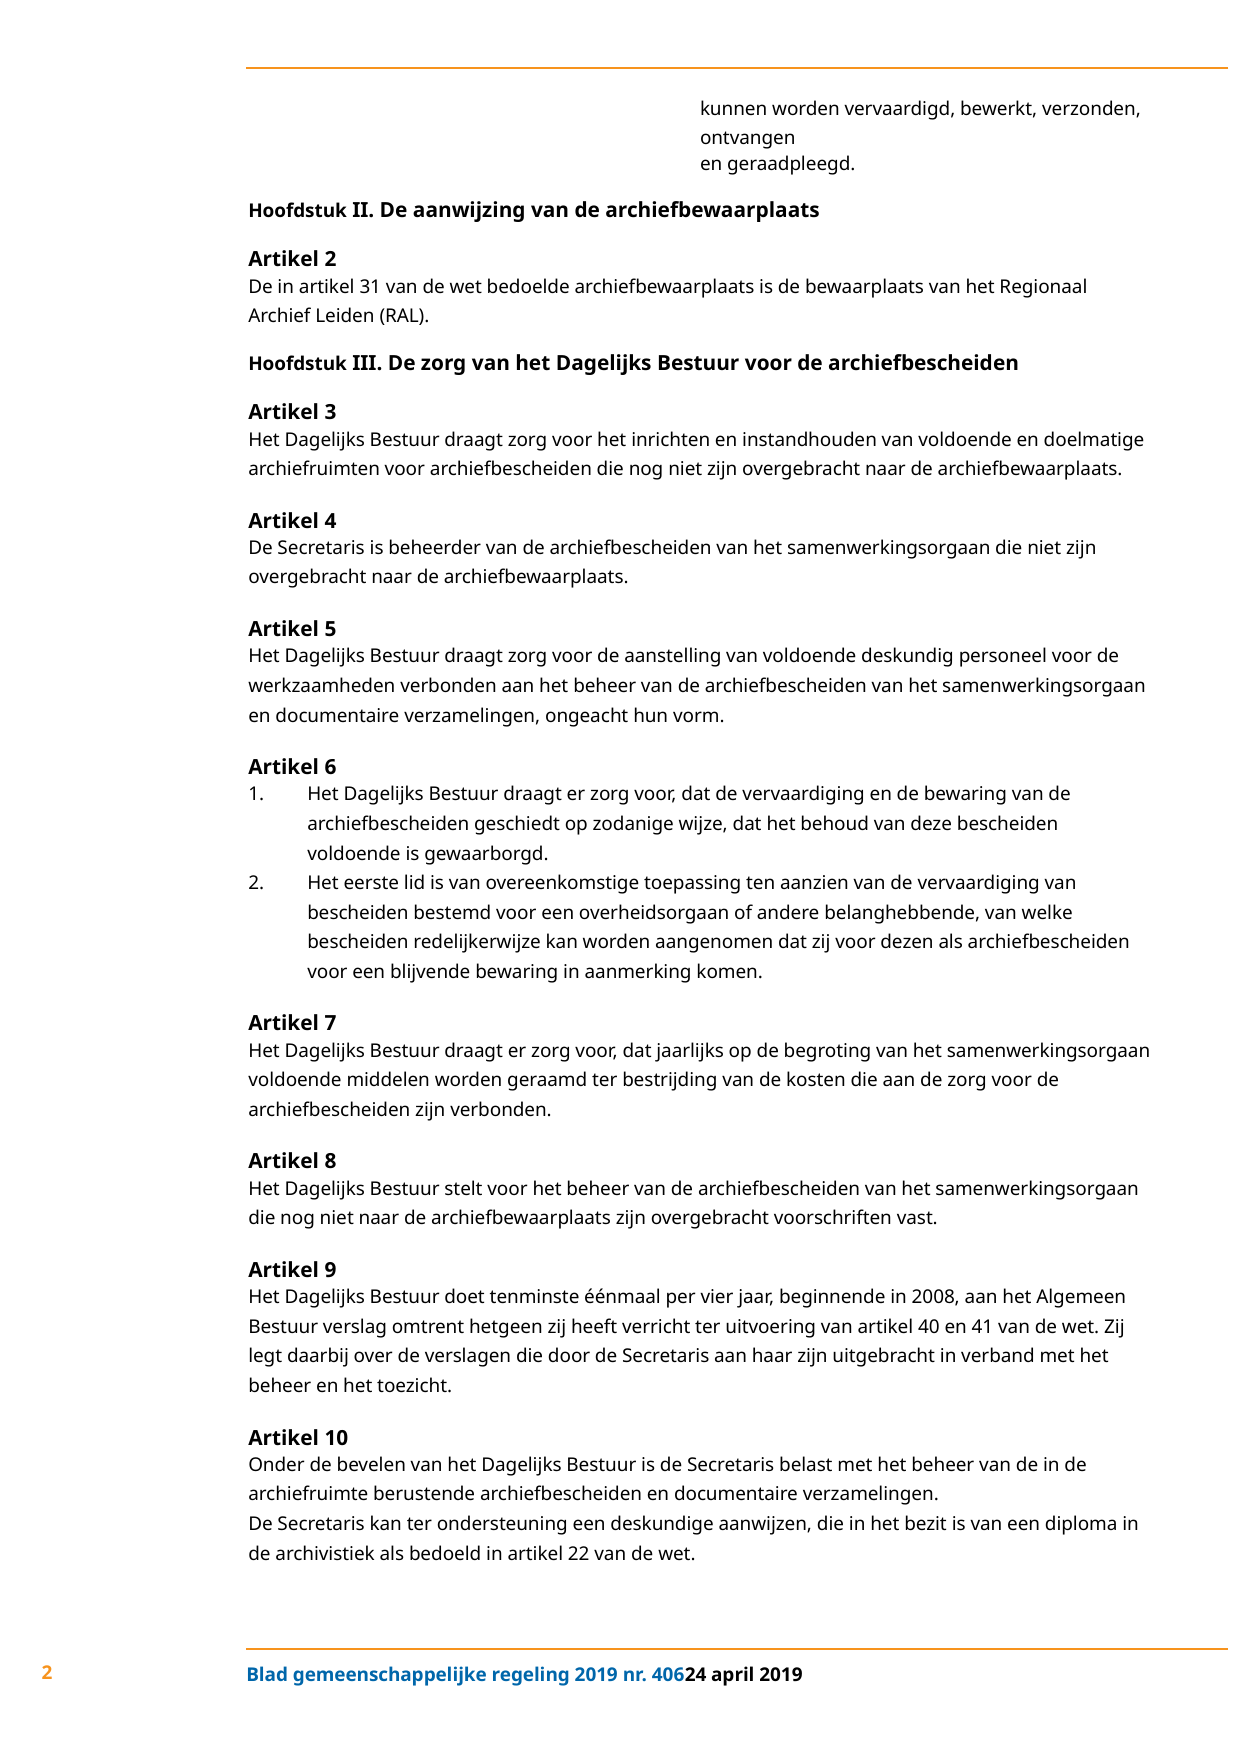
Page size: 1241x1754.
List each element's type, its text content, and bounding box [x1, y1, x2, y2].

text De in artikel 31 van de wet bedoelde archiefbewaarplaats is de bewaarplaats van het Regionaal Archief Leiden (RAL). [248, 273, 1152, 328]
text Artikel 7 [248, 1008, 1152, 1037]
table_cell kunnen worden vervaardigd, bewerkt, verzonden, ontvangen [700, 95, 1152, 150]
text De Secretaris is beheerder van de archiefbescheiden van het samenwerkingsorgaan die niet zijn overgebracht naar de archiefbewaarplaats. [248, 534, 1152, 589]
text Artikel 3 [248, 397, 1152, 426]
text Artikel 5 [248, 614, 1152, 643]
text Artikel 2 [248, 244, 1152, 273]
text Artikel 6 [248, 752, 1152, 781]
text Het Dagelijks Bestuur draagt er zorg voor, dat jaarlijks op de begroting van het samenwerkingsorgaan voldoende middelen worden geraamd ter bestrijding van de kosten die aan de zorg voor de archiefbescheiden zijn verbonden. [248, 1037, 1152, 1122]
list Het eerste lid is van overeenkomstige toepassing ten aanzien van de vervaardiging van bescheiden bestemd voor een overheidsorgaan of andere belanghebbende, van welke bescheiden redelijkerwijze kan worden aangenomen dat zij voor dezen als archiefbescheiden voor een blijvende bewaring in aanmerking komen. [248, 869, 1152, 984]
text Onder de bevelen van het Dagelijks Bestuur is de Secretaris belast met het beheer van de in de archiefruimte berustende archiefbescheiden en documentaire verzamelingen. [248, 1451, 1152, 1506]
table_cell en geraadpleegd. [700, 150, 1152, 176]
list Het Dagelijks Bestuur draagt er zorg voor, dat de vervaardiging en de bewaring van de archiefbescheiden geschiedt op zodanige wijze, dat het behoud van deze bescheiden voldoende is gewaarborgd. [248, 781, 1152, 866]
text Artikel 9 [248, 1255, 1152, 1283]
table_cell [248, 95, 700, 150]
text Het Dagelijks Bestuur draagt zorg voor de aanstelling van voldoende deskundig personeel voor de werkzaamheden verbonden aan het beheer van de archiefbescheiden van het samenwerkingsorgaan en documentaire verzamelingen, ongeacht hun vorm. [248, 643, 1152, 727]
text Artikel 10 [248, 1423, 1152, 1451]
text Artikel 4 [248, 506, 1152, 534]
text Hoofdstuk III. De zorg van het Dagelijks Bestuur voor de archiefbescheiden [248, 348, 1152, 376]
text Artikel 8 [248, 1147, 1152, 1175]
text Het Dagelijks Bestuur doet tenminste éénmaal per vier jaar, beginnende in 2008, aan het Algemeen Bestuur verslag omtrent hetgeen zij heeft verricht ter uitvoering van artikel 40 en 41 van de wet. Zij legt daarbij over de verslagen die door de Secretaris aan haar zijn uitgebracht in verband met het beheer en het toezicht. [248, 1283, 1152, 1398]
picture [41, 47, 231, 172]
text Hoofdstuk II. De aanwijzing van de archiefbewaarplaats [248, 195, 1152, 223]
table_cell [248, 150, 700, 176]
text De Secretaris kan ter ondersteuning een deskundige aanwijzen, die in het bezit is van een diploma in de archivistiek als bedoeld in artikel 22 van de wet. [248, 1510, 1152, 1566]
text Het Dagelijks Bestuur draagt zorg voor het inrichten en instandhouden van voldoende en doelmatige archiefruimten voor archiefbescheiden die nog niet zijn overgebracht naar de archiefbewaarplaats. [248, 426, 1152, 481]
text Het Dagelijks Bestuur stelt voor het beheer van de archiefbescheiden van het samenwerkingsorgaan die nog niet naar de archiefbewaarplaats zijn overgebracht voorschriften vast. [248, 1175, 1152, 1230]
